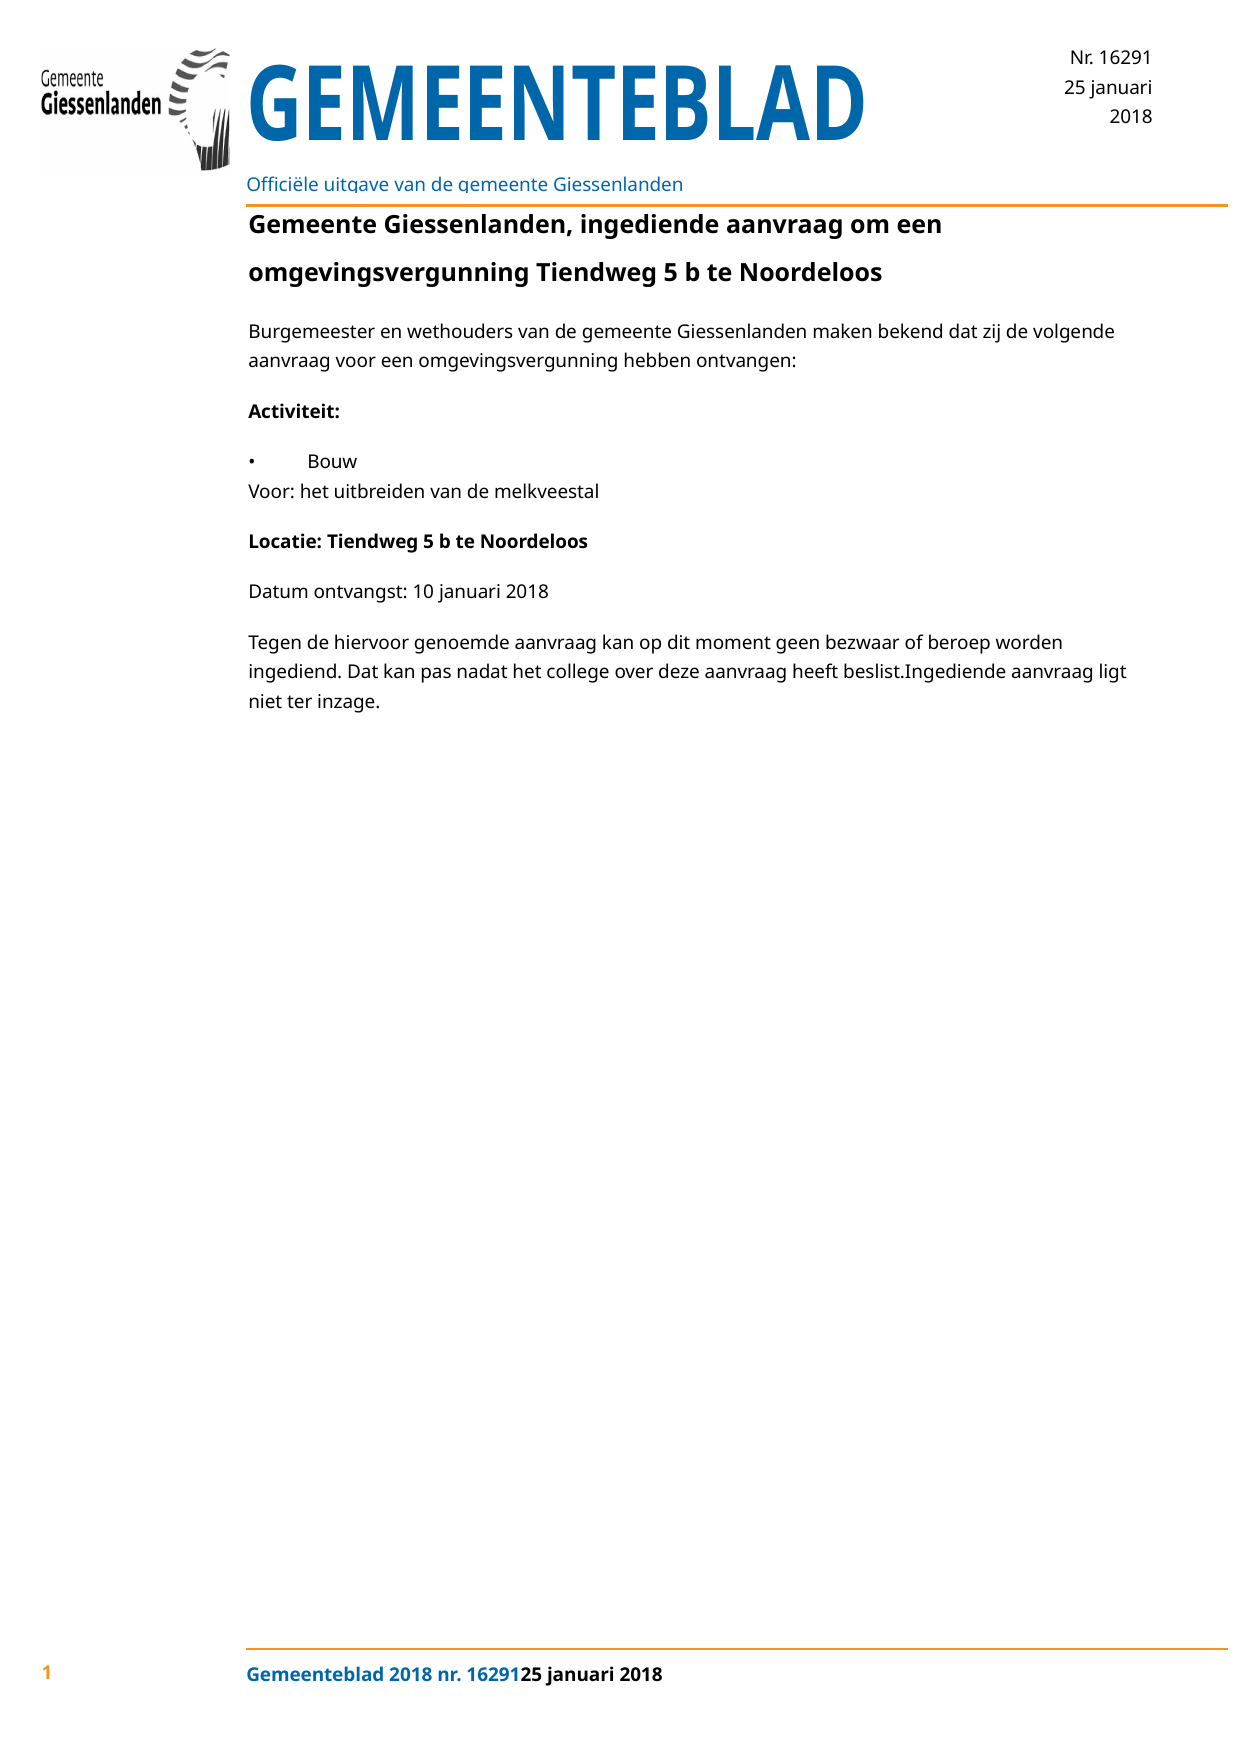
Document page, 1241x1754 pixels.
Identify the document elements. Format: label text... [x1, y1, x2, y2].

text Burgemeester en wethouders van de gemeente Giessenlanden maken bekend dat zij de volgende aanvraag voor een omgevingsvergunning hebben ontvangen: [248, 318, 1152, 373]
text Tegen de hiervoor genoemde aanvraag kan op dit moment geen bezwaar of beroep worden ingediend. Dat kan pas nadat het college over deze aanvraag heeft beslist.Ingediende aanvraag ligt niet ter inzage. [248, 629, 1152, 714]
text Locatie: Tiendweg 5 b te Noordeloos [248, 528, 1152, 554]
text Voor: het uitbreiden van de melkveestal [248, 478, 1152, 504]
text Gemeente Giessenlanden, ingediende aanvraag om een omgevingsvergunning Tiendweg 5 b te Noordeloos [248, 207, 1152, 288]
picture [41, 47, 231, 172]
list Bouw [248, 448, 1152, 474]
text Datum ontvangst: 10 januari 2018 [248, 579, 1152, 604]
text Activiteit: [248, 398, 1152, 424]
